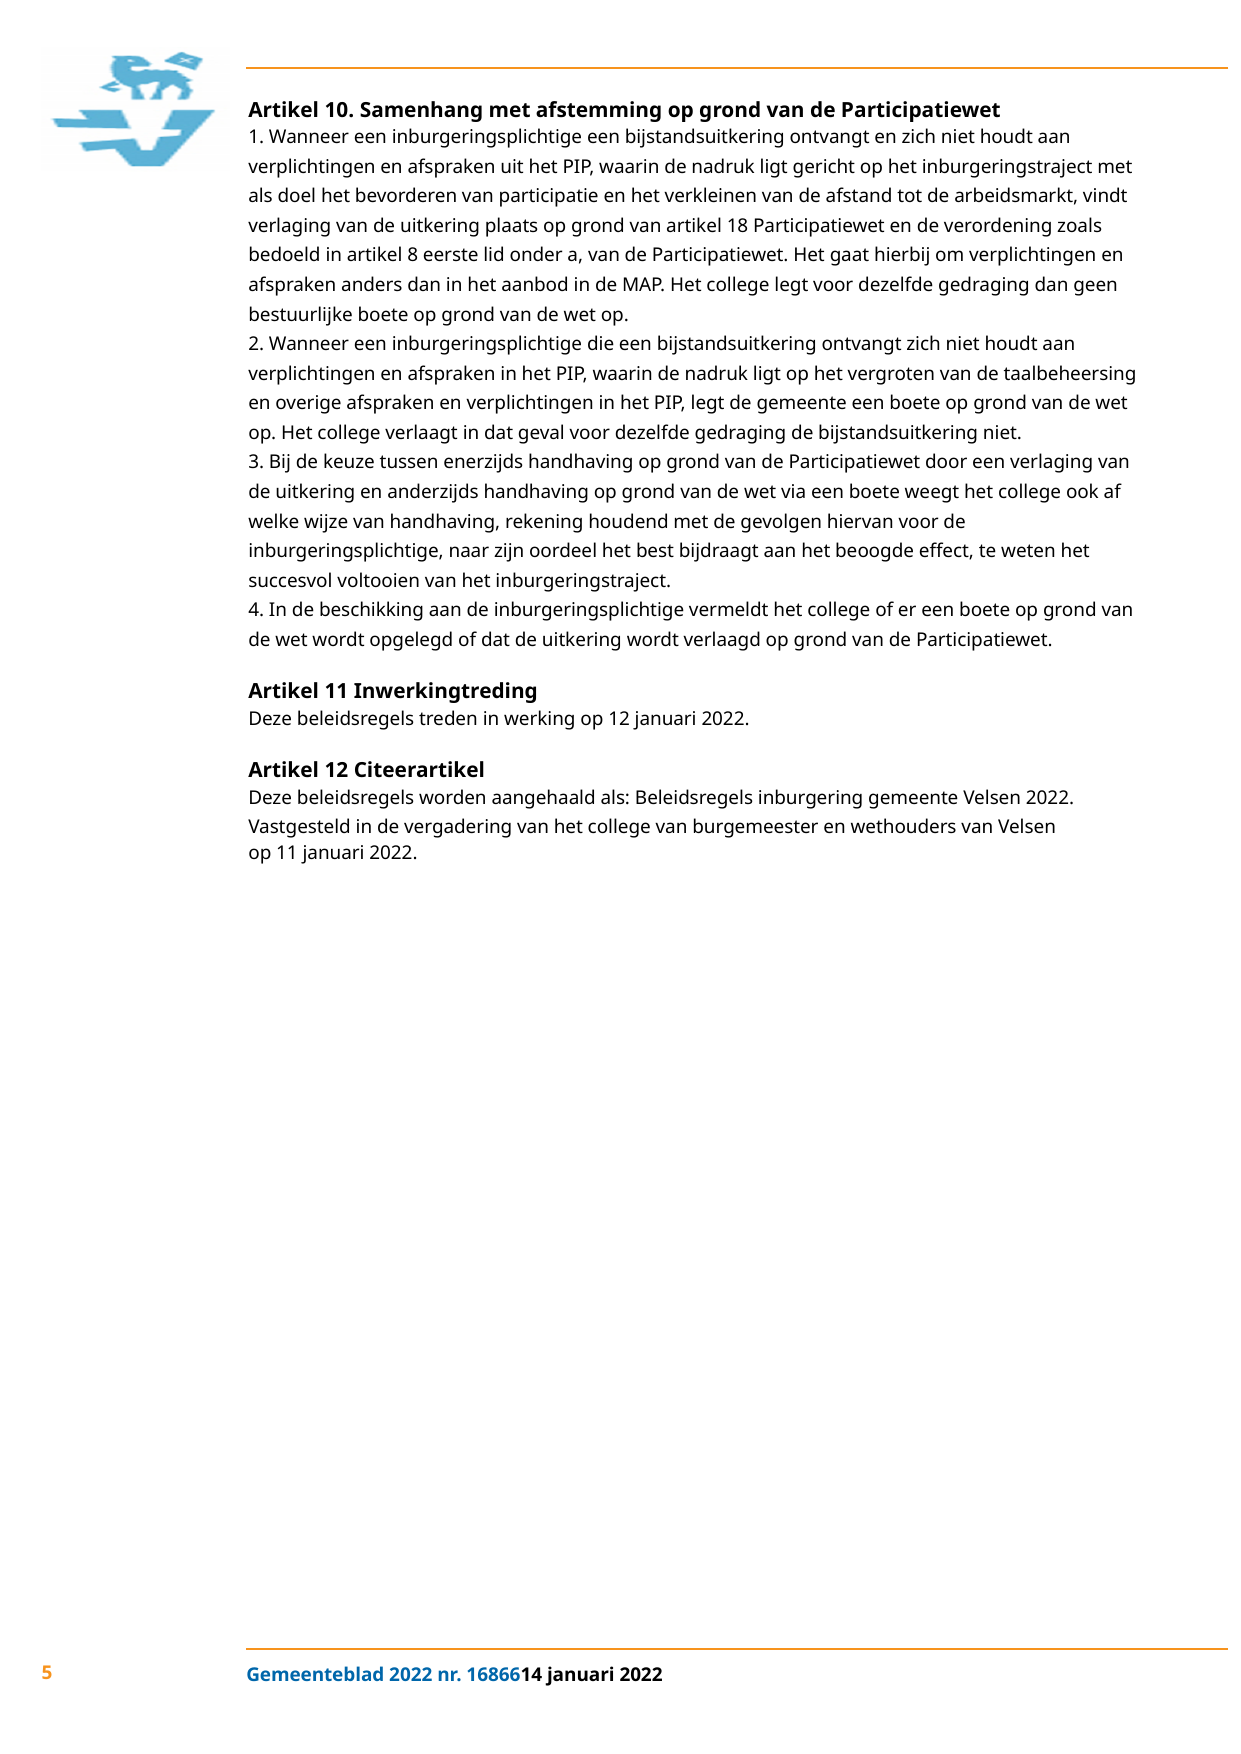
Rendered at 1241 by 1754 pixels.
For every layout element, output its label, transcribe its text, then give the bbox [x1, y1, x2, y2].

text Deze beleidsregels worden aangehaald als: Beleidsregels inburgering gemeente Velsen 2022. [248, 784, 1152, 809]
text 2. Wanneer een inburgeringsplichtige die een bijstandsuitkering ontvangt zich niet houdt aan verplichtingen en afspraken in het PIP, waarin de nadruk ligt op het vergroten van de taalbeheersing en overige afspraken en verplichtingen in het PIP, legt de gemeente een boete op grond van de wet op. Het college verlaagt in dat geval voor dezelfde gedraging de bijstandsuitkering niet. [248, 330, 1152, 445]
text 4. In de beschikking aan de inburgeringsplichtige vermeldt het college of er een boete op grond van de wet wordt opgelegd of dat de uitkering wordt verlaagd op grond van de Participatiewet. [248, 597, 1152, 652]
text 3. Bij de keuze tussen enerzijds handhaving op grond van de Participatiewet door een verlaging van de uitkering en anderzijds handhaving op grond van de wet via een boete weegt het college ook af welke wijze van handhaving, rekening houdend met de gevolgen hiervan voor de inburgeringsplichtige, naar zijn oordeel het best bijdraagt aan het beoogde effect, te weten het succesvol voltooien van het inburgeringstraject. [248, 449, 1152, 593]
text Artikel 12 Citeerartikel [248, 755, 1152, 784]
text Vastgesteld in de vergadering van het college van burgemeester en wethouders van Velsen [248, 813, 1152, 839]
text Artikel 11 Inwerkingtreding [248, 677, 1152, 705]
picture [41, 47, 231, 172]
text Deze beleidsregels treden in werking op 12 januari 2022. [248, 705, 1152, 731]
text op 11 januari 2022. [248, 839, 1152, 865]
text 1. Wanneer een inburgeringsplichtige een bijstandsuitkering ontvangt en zich niet houdt aan verplichtingen en afspraken uit het PIP, waarin de nadruk ligt gericht op het inburgeringstraject met als doel het bevorderen van participatie en het verkleinen van de afstand tot de arbeidsmarkt, vindt verlaging van de uitkering plaats op grond van artikel 18 Participatiewet en de verordening zoals bedoeld in artikel 8 eerste lid onder a, van de Participatiewet. Het gaat hierbij om verplichtingen en afspraken anders dan in het aanbod in de MAP. Het college legt voor dezelfde gedraging dan geen bestuurlijke boete op grond van de wet op. [248, 123, 1152, 326]
text Artikel 10. Samenhang met afstemming op grond van de Participatiewet [248, 95, 1152, 123]
